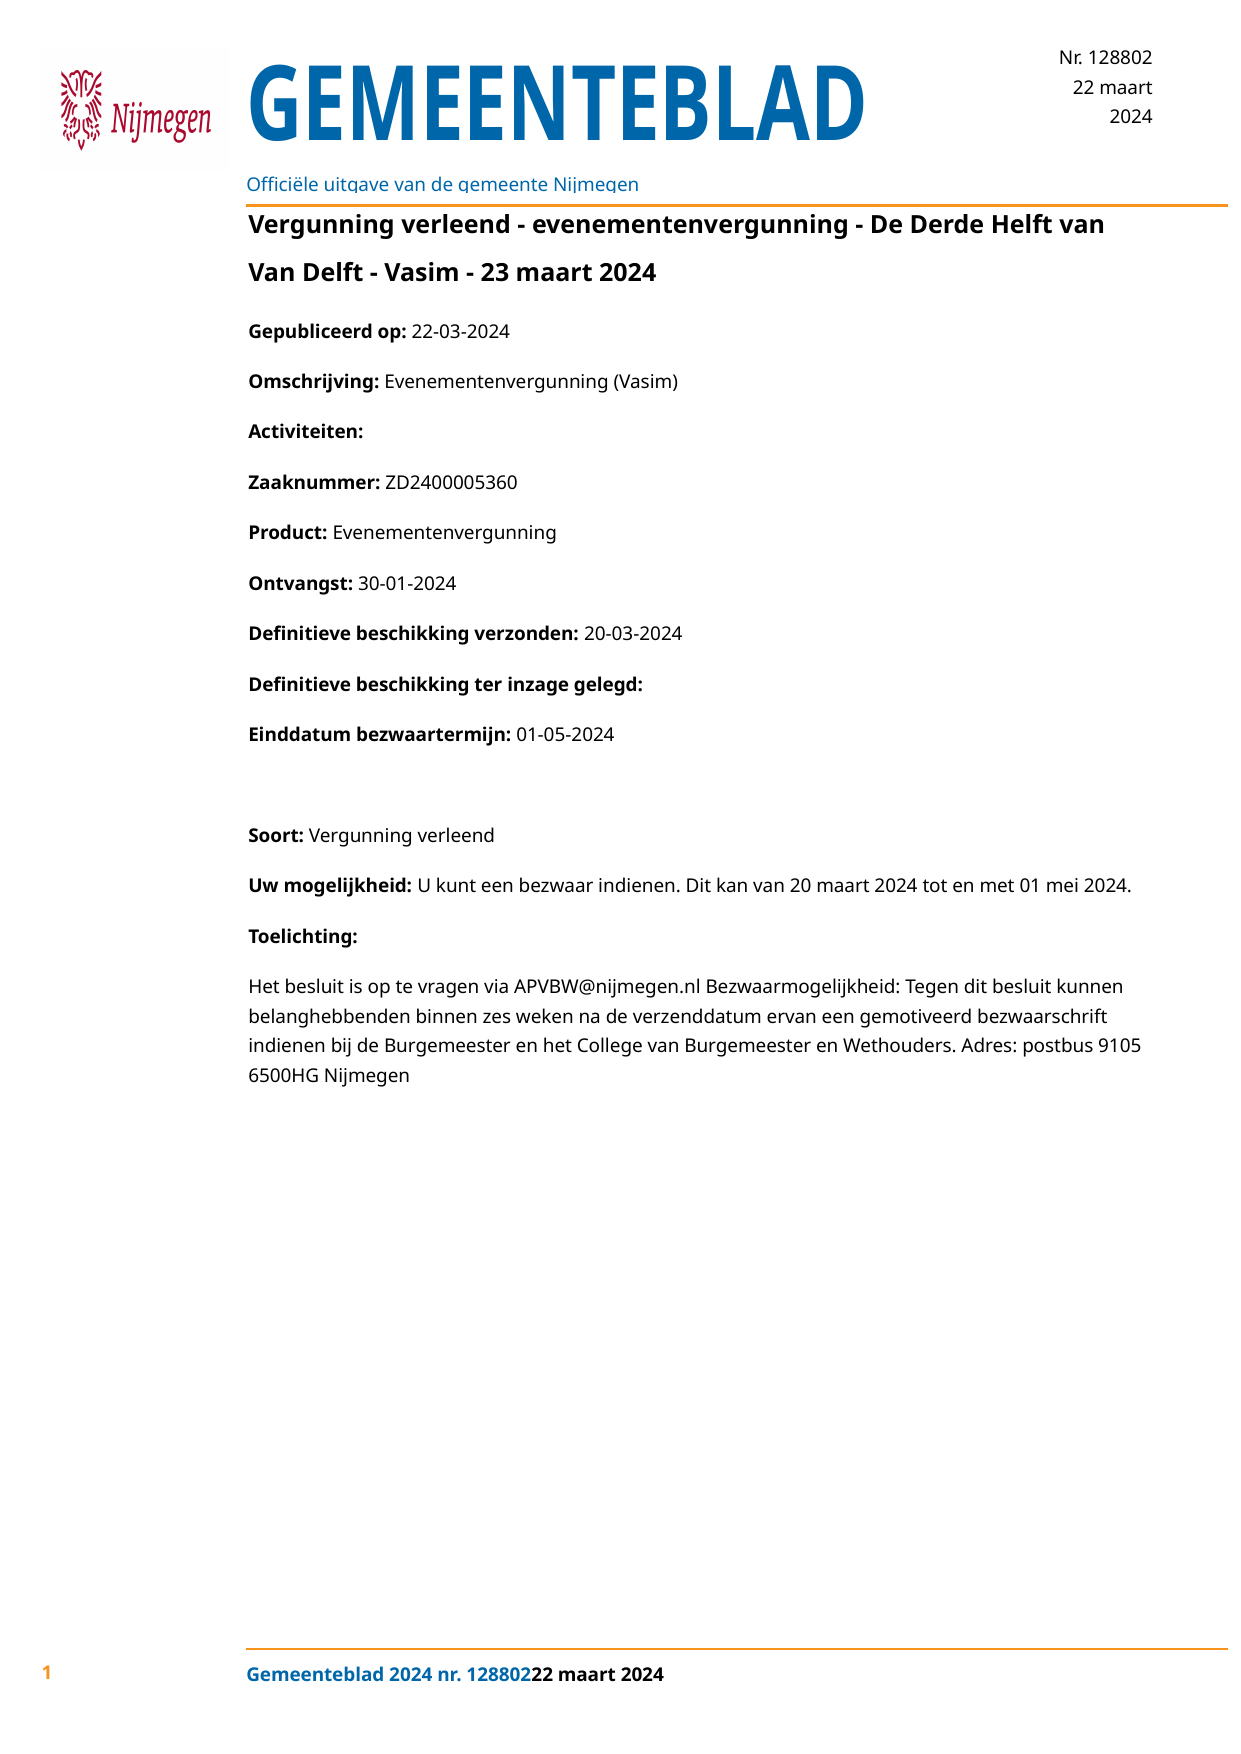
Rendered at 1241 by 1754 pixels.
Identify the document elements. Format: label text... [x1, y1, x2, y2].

text Activiteiten: [248, 419, 1152, 444]
text Omschrijving: Evenementenvergunning (Vasim) [248, 368, 1152, 394]
text Definitieve beschikking ter inzage gelegd: [248, 671, 1152, 697]
text Soort: Vergunning verleend [248, 822, 1152, 848]
text Zaaknummer: ZD2400005360 [248, 469, 1152, 495]
text Ontvangst: 30-01-2024 [248, 570, 1152, 596]
picture [41, 47, 231, 172]
text Vergunning verleend - evenementenvergunning - De Derde Helft van Van Delft - Vasim - 23 maart 2024 [248, 207, 1152, 288]
text Product: Evenementenvergunning [248, 519, 1152, 545]
text Einddatum bezwaartermijn: 01-05-2024 [248, 721, 1152, 747]
text Uw mogelijkheid: U kunt een bezwaar indienen. Dit kan van 20 maart 2024 tot en met 01 mei 2024. [248, 872, 1152, 898]
text Definitieve beschikking verzonden: 20-03-2024 [248, 620, 1152, 646]
text Gepubliceerd op: 22-03-2024 [248, 318, 1152, 344]
text Toelichting: [248, 923, 1152, 949]
text Het besluit is op te vragen via APVBW@nijmegen.nl Bezwaarmogelijkheid: Tegen dit besluit kunnen belanghebbenden binnen zes weken na de verzenddatum ervan een gemotiveerd bezwaarschrift indienen bij de Burgemeester en het College van Burgemeester en Wethouders. Adres: postbus 9105 6500HG Nijmegen [248, 973, 1152, 1088]
